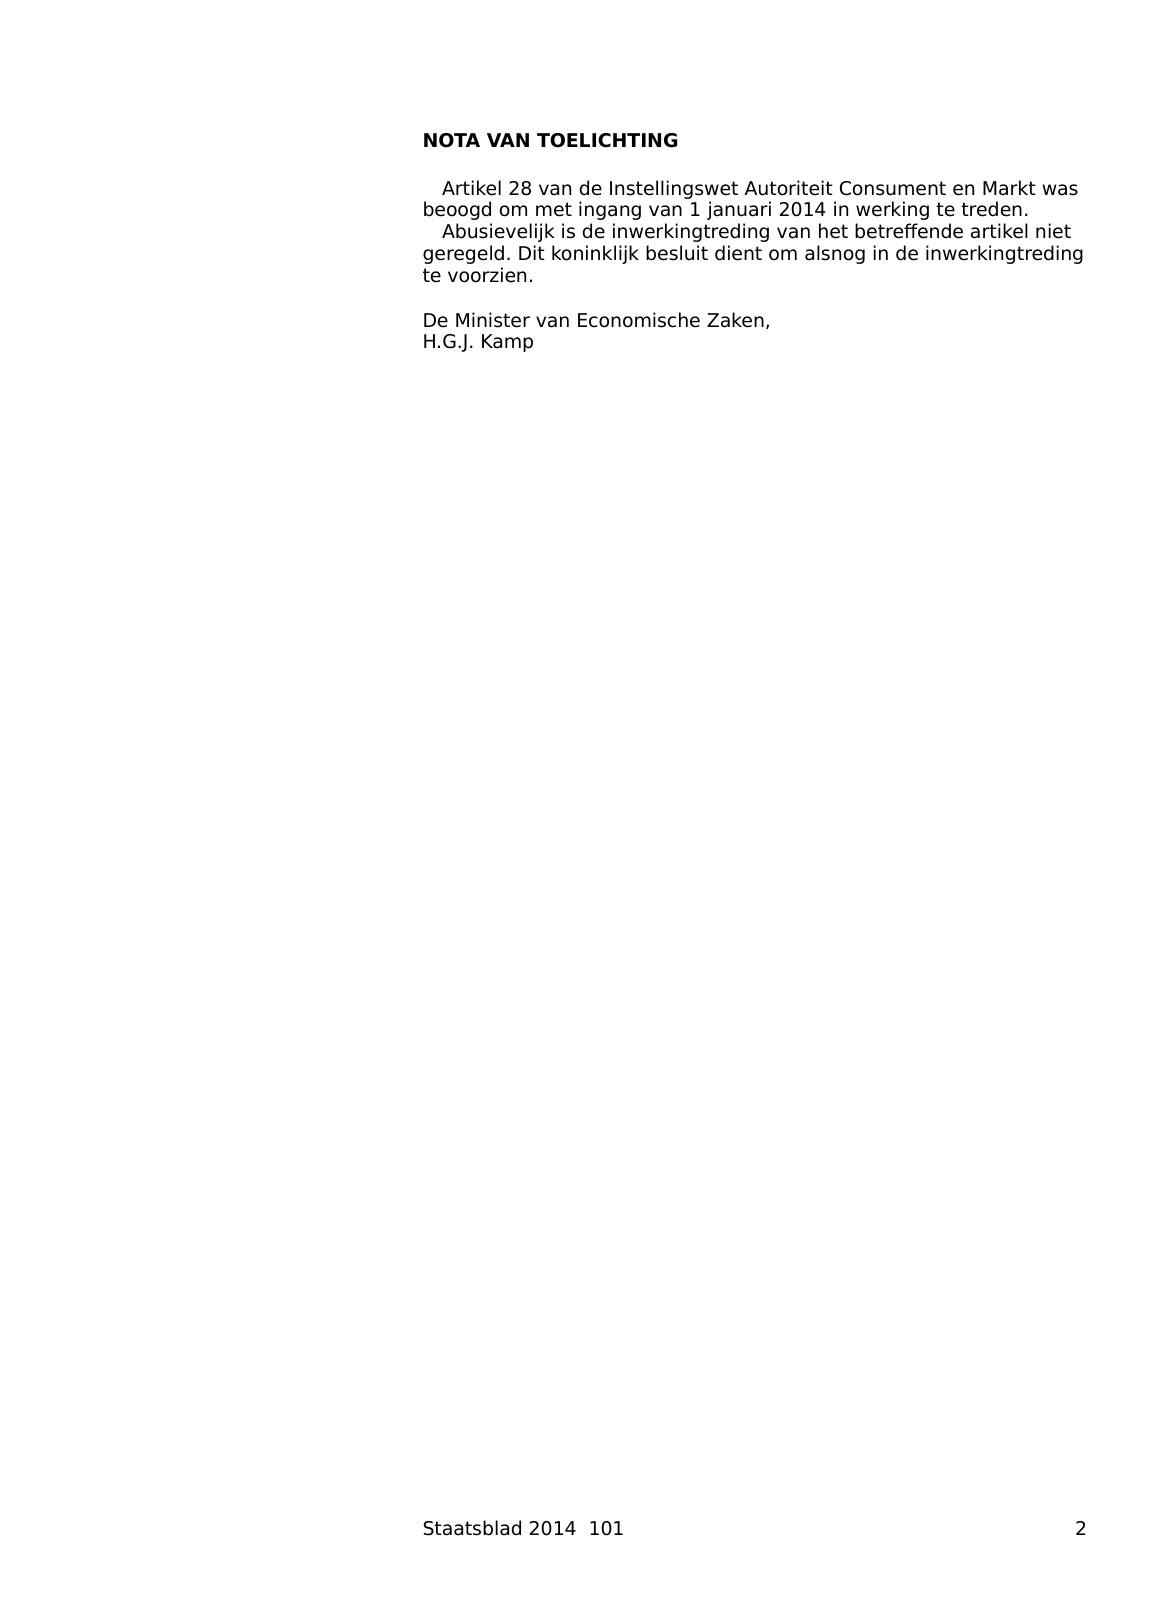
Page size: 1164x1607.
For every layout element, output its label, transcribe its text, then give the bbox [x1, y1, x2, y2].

text Abusievelijk is de inwerkingtreding van het betreffende artikel niet geregeld. Dit koninklijk besluit dient om alsnog in de inwerkingtreding te voorzien. [422, 221, 1087, 287]
text Artikel 28 van de Instellingswet Autoriteit Consument en Markt was beoogd om met ingang van 1 januari 2014 in werking te treden. [422, 177, 1087, 221]
subtitle NOTA VAN TOELICHTING [422, 130, 1087, 152]
text De Minister van Economische Zaken, H.G.J. Kamp [422, 309, 1087, 353]
